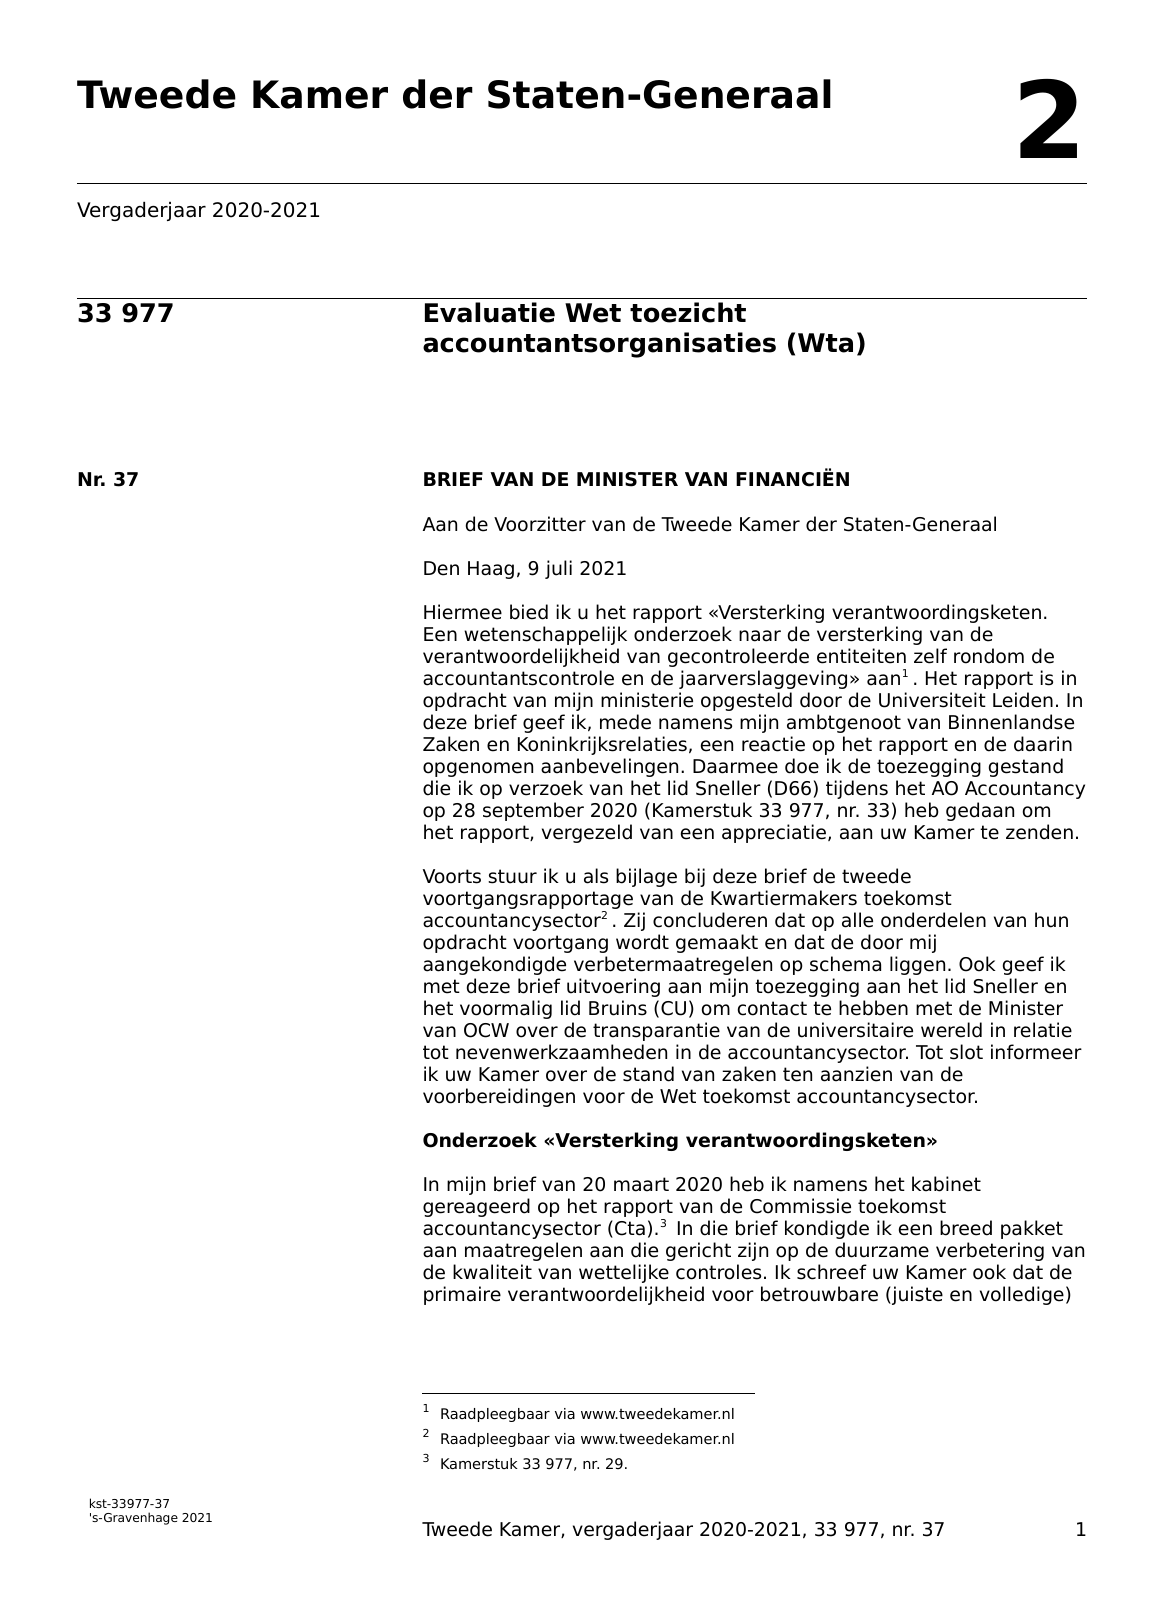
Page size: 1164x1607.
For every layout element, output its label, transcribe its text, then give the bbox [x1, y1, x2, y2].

table_header 2 [886, 59, 1087, 183]
text Hiermee bied ik u het rapport «Versterking verantwoordingsketen. Een wetenschappelijk onderzoek naar de versterking van de verantwoordelijkheid van gecontroleerde entiteiten zelf rondom de accountantscontrole en de jaarverslaggeving» aan. Het rapport is in opdracht van mijn ministerie opgesteld door de Universiteit Leiden. In deze brief geef ik, mede namens mijn ambtgenoot van Binnenlandse Zaken en Koninkrijksrelaties, een reactie op het rapport en de daarin opgenomen aanbevelingen. Daarmee doe ik de toezegging gestand die ik op verzoek van het lid Sneller (D66) tijdens het AO Accountancy op 28 september 2020 (Kamerstuk 33 977, nr. 33) heb gedaan om het rapport, vergezeld van een appreciatie, aan uw Kamer te zenden. [422, 602, 1087, 844]
text Kamerstuk 33 977, nr. 29. [422, 1452, 1087, 1474]
text Aan de Voorzitter van de Tweede Kamer der Staten-Generaal [422, 513, 1087, 536]
text Voorts stuur ik u als bijlage bij deze brief de tweede voortgangsrapportage van de Kwartiermakers toekomst accountancysector. Zij concluderen dat op alle onderdelen van hun opdracht voortgang wordt gemaakt en dat de door mij aangekondigde verbetermaatregelen op schema liggen. Ook geef ik met deze brief uitvoering aan mijn toezegging aan het lid Sneller en het voormalig lid Bruins (CU) om contact te hebben met de Minister van OCW over de transparantie van de universitaire wereld in relatie tot nevenwerkzaamheden in de accountancysector. Tot slot informeer ik uw Kamer over de stand van zaken ten aanzien van de voorbereidingen voor de Wet toekomst accountancysector. [422, 866, 1087, 1108]
text In mijn brief van 20 maart 2020 heb ik namens het kabinet gereageerd op het rapport van de Commissie toekomst accountancysector (Cta). In die brief kondigde ik een breed pakket aan maatregelen aan die gericht zijn op de duurzame verbetering van de kwaliteit van wettelijke controles. Ik schreef uw Kamer ook dat de primaire verantwoordelijkheid voor betrouwbare (juiste en volledige) [422, 1174, 1087, 1306]
table_cell Vergaderjaar 2020-2021 [77, 184, 1087, 298]
text kst-33977-37 [88, 1497, 323, 1511]
subtitle Nr. 37 BRIEF VAN DE MINISTER VAN FINANCIËN [77, 469, 1087, 491]
table_header Tweede Kamer der Staten-Generaal [77, 59, 886, 183]
subtitle Onderzoek «Versterking verantwoordingsketen» [422, 1130, 1087, 1152]
subtitle 33 977 Evaluatie Wet toezicht accountantsorganisaties (Wta) [77, 299, 1087, 358]
text 's-Gravenhage 2021 [88, 1511, 323, 1525]
text Den Haag, 9 juli 2021 [422, 558, 1087, 580]
text Raadpleegbaar via www.tweedekamer.nl [422, 1427, 1087, 1449]
text Raadpleegbaar via www.tweedekamer.nl [422, 1402, 1087, 1424]
